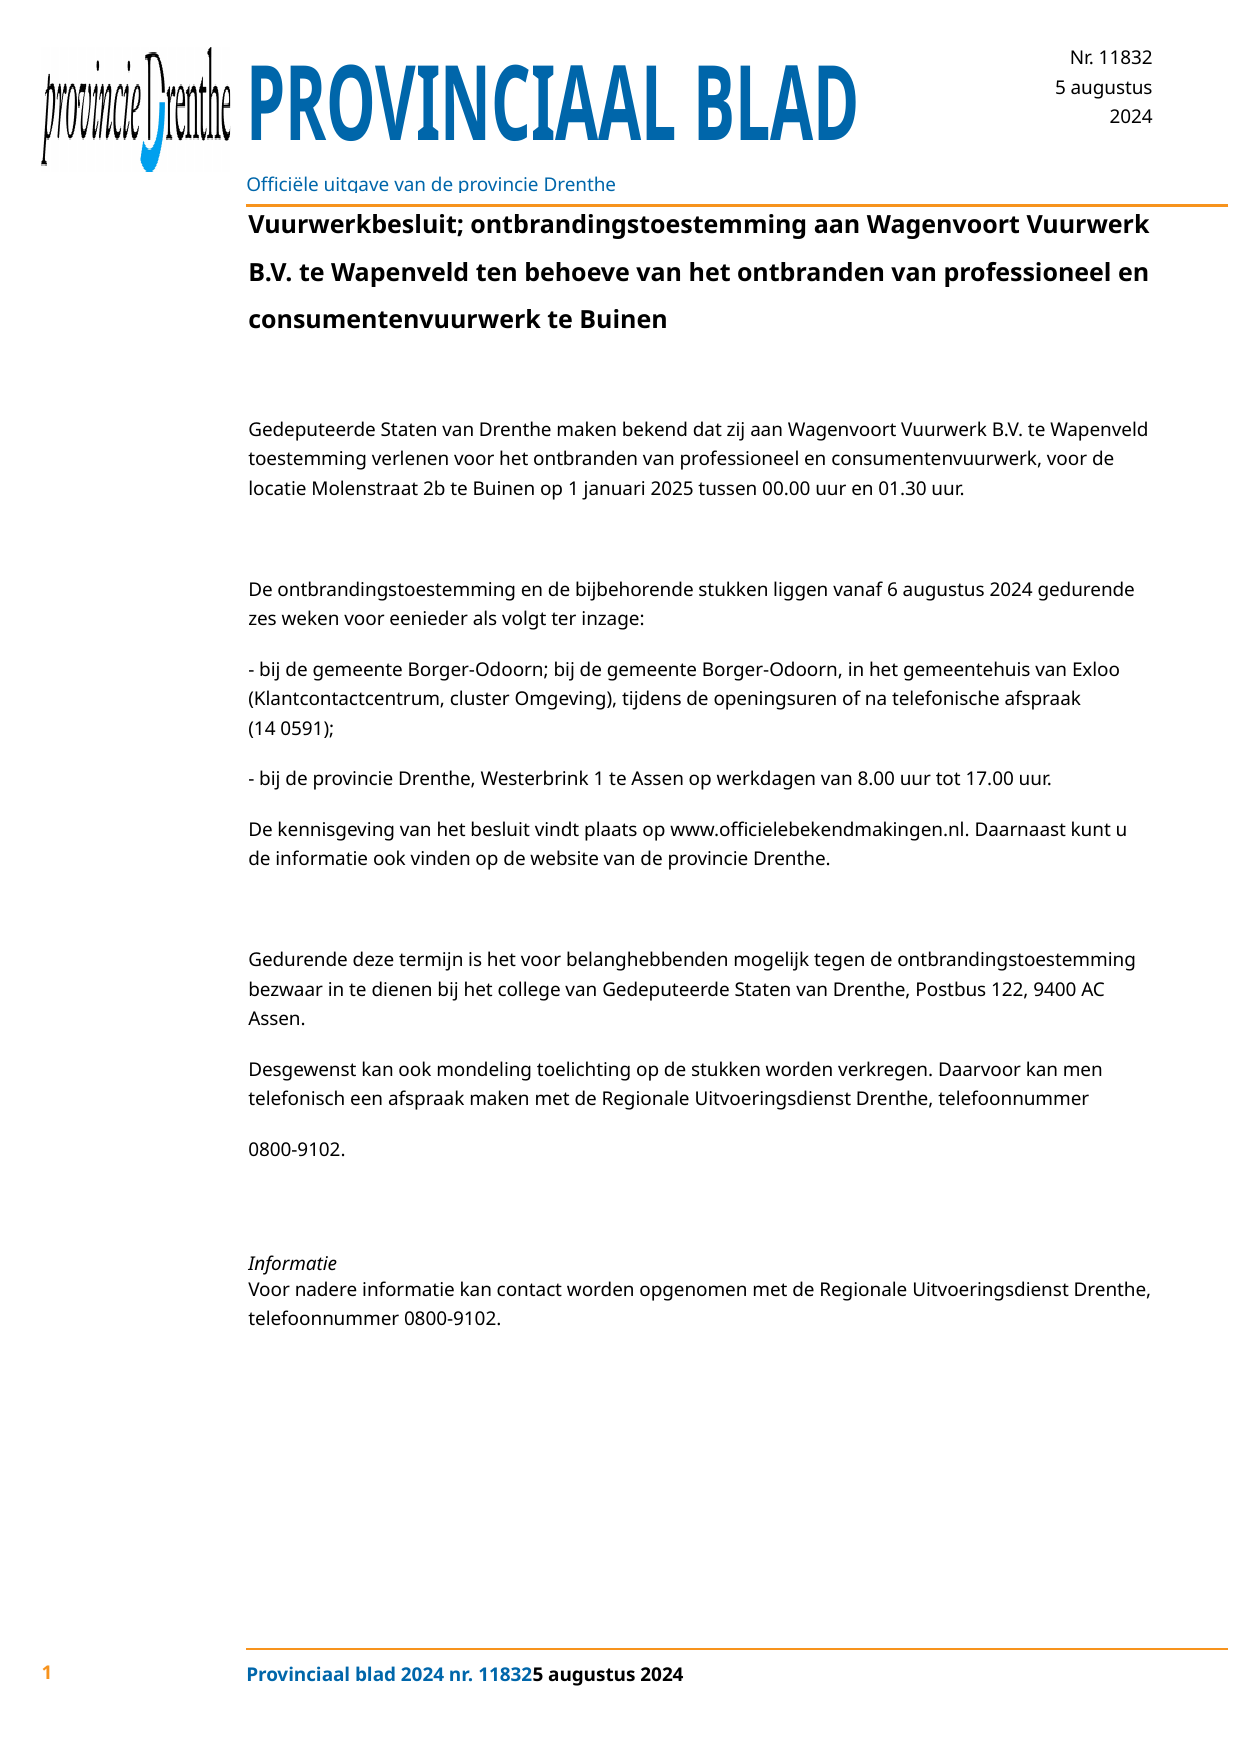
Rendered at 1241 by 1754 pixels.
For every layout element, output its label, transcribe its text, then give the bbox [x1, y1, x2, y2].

text 0800-9102. [248, 1136, 1152, 1162]
text Gedurende deze termijn is het voor belanghebbenden mogelijk tegen de ontbrandingstoestemming bezwaar in te dienen bij het college van Gedeputeerde Staten van Drenthe, Postbus 122, 9400 AC Assen. [248, 946, 1152, 1031]
text Desgewenst kan ook mondeling toelichting op de stukken worden verkregen. Daarvoor kan men telefonisch een afspraak maken met de Regionale Uitvoeringsdienst Drenthe, telefoonnummer [248, 1056, 1152, 1111]
text De kennisgeving van het besluit vindt plaats op www.officielebekendmakingen.nl. Daarnaast kunt u de informatie ook vinden op de website van de provincie Drenthe. [248, 816, 1152, 871]
text Vuurwerkbesluit; ontbrandingstoestemming aan Wagenvoort Vuurwerk B.V. te Wapenveld ten behoeve van het ontbranden van professioneel en consumentenvuurwerk te Buinen [248, 207, 1152, 336]
picture [41, 47, 231, 172]
text Gedeputeerde Staten van Drenthe maken bekend dat zij aan Wagenvoort Vuurwerk B.V. te Wapenveld toestemming verlenen voor het ontbranden van professioneel en consumentenvuurwerk, voor de locatie Molenstraat 2b te Buinen op 1 januari 2025 tussen 00.00 uur en 01.30 uur. [248, 416, 1152, 501]
text - bij de gemeente Borger-Odoorn; bij de gemeente Borger-Odoorn, in het gemeentehuis van Exloo (Klantcontactcentrum, cluster Omgeving), tijdens de openingsuren of na telefonische afspraak (14 0591); [248, 656, 1152, 741]
text Voor nadere informatie kan contact worden opgenomen met de Regionale Uitvoeringsdienst Drenthe, telefoonnummer 0800-9102. [248, 1276, 1152, 1331]
text - bij de provincie Drenthe, Westerbrink 1 te Assen op werkdagen van 8.00 uur tot 17.00 uur. [248, 766, 1152, 791]
text De ontbrandingstoestemming en de bijbehorende stukken liggen vanaf 6 augustus 2024 gedurende zes weken voor eenieder als volgt ter inzage: [248, 576, 1152, 631]
text Informatie [248, 1250, 1152, 1276]
